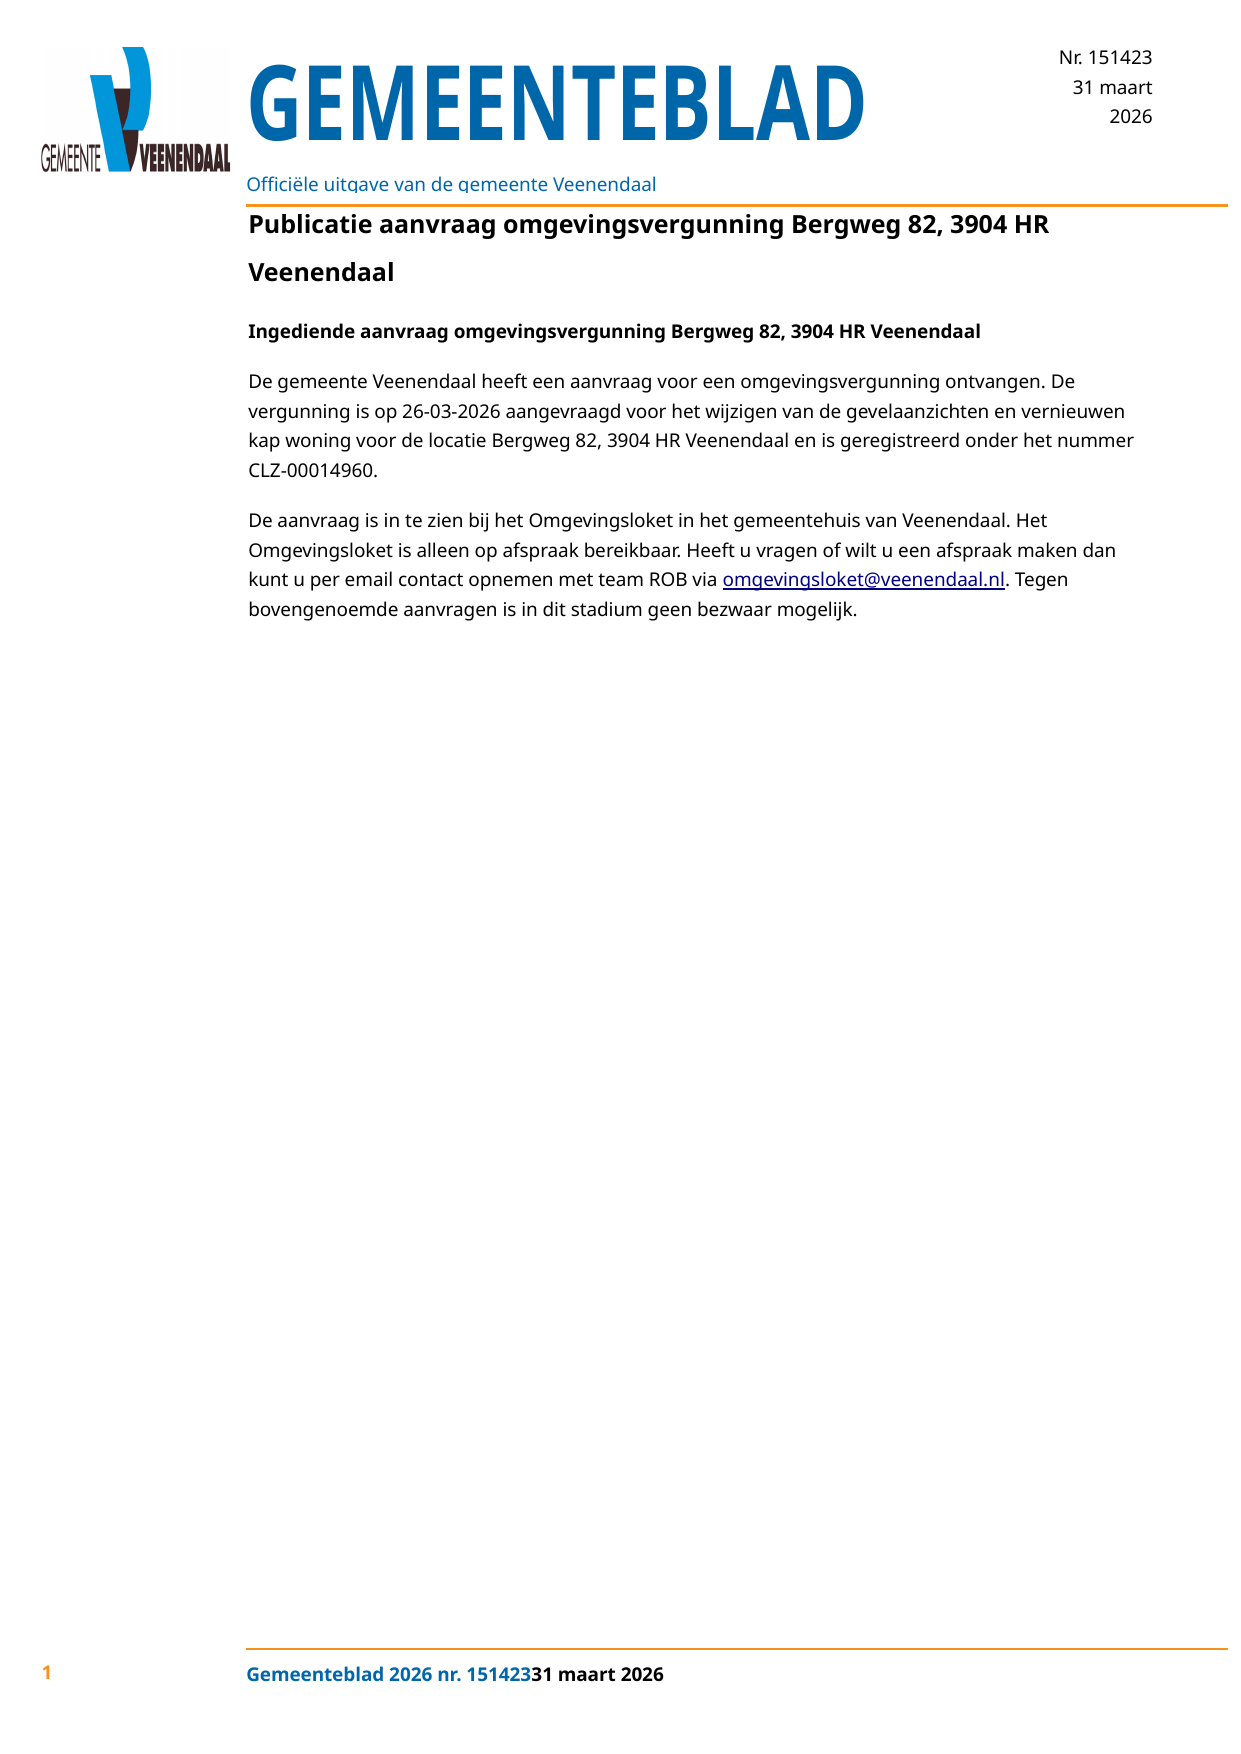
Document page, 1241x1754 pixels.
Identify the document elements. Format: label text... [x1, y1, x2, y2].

picture [41, 47, 130, 172]
text Publicatie aanvraag omgevingsvergunning Bergweg 82, 3904 HR Veenendaal [248, 207, 1152, 288]
text Ingediende aanvraag omgevingsvergunning Bergweg 82, 3904 HR Veenendaal [248, 318, 1152, 344]
picture [123, 47, 231, 172]
text De aanvraag is in te zien bij het Omgevingsloket in het gemeentehuis van Veenendaal. Het Omgevingsloket is alleen op afspraak bereikbaar. Heeft u vragen of wilt u een afspraak maken dan kunt u per email contact opnemen met team ROB via omgevingsloket@veenendaal.nl. Tegen bovengenoemde aanvragen is in dit stadium geen bezwaar mogelijk. [248, 507, 1152, 622]
text De gemeente Veenendaal heeft een aanvraag voor een omgevingsvergunning ontvangen. De vergunning is op 26-03-2026 aangevraagd voor het wijzigen van de gevelaanzichten en vernieuwen kap woning voor de locatie Bergweg 82, 3904 HR Veenendaal en is geregistreerd onder het nummer CLZ-00014960. [248, 368, 1152, 483]
